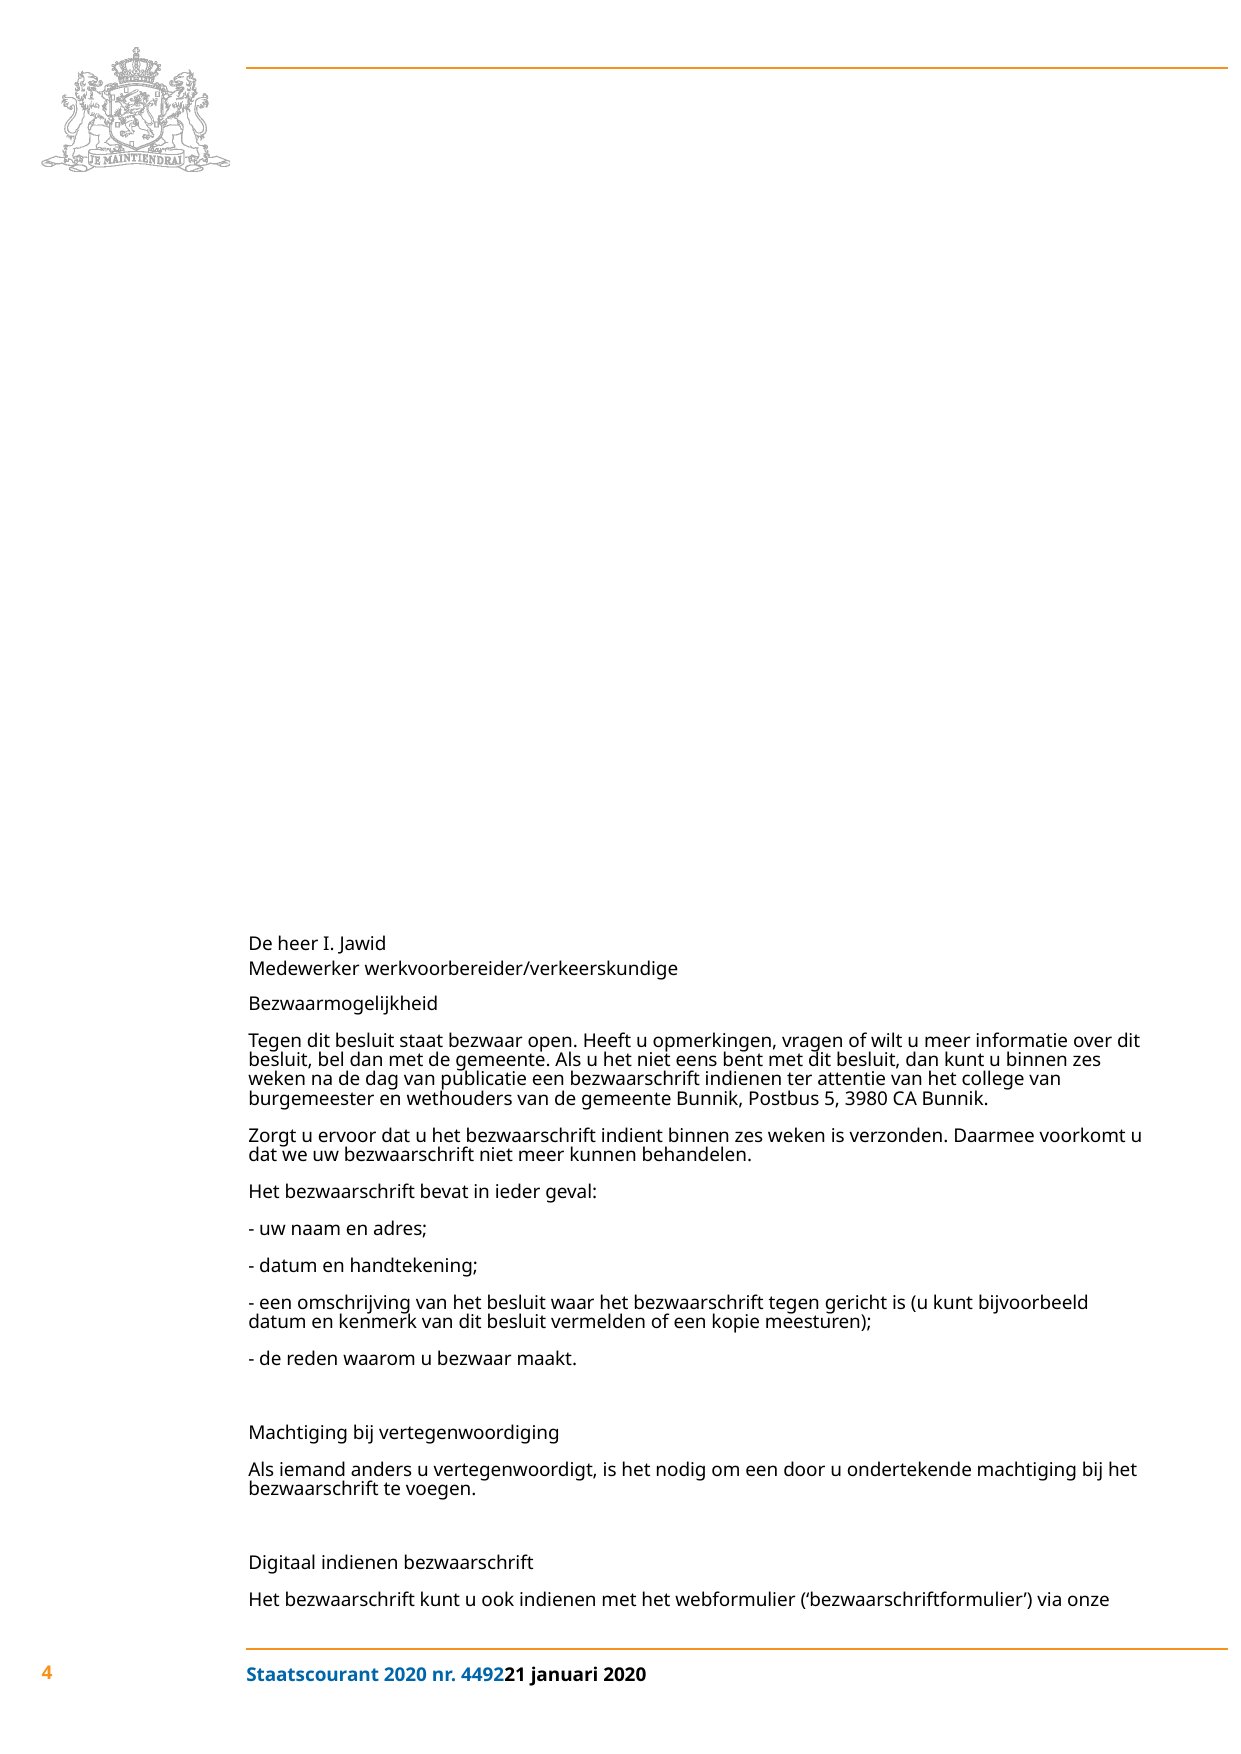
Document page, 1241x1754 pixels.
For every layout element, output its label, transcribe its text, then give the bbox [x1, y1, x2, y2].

text Machtiging bij vertegenwoordiging [248, 1424, 1152, 1443]
text - datum en handtekening; [248, 1257, 1152, 1276]
text De heer I. Jawid [248, 930, 1152, 956]
text Het bezwaarschrift bevat in ieder geval: [248, 1183, 1152, 1202]
picture [41, 47, 231, 172]
text - de reden waarom u bezwaar maakt. [248, 1350, 1152, 1369]
text Tegen dit besluit staat bezwaar open. Heeft u opmerkingen, vragen of wilt u meer informatie over dit besluit, bel dan met de gemeente. Als u het niet eens bent met dit besluit, dan kunt u binnen zes weken na de dag van publicatie een bezwaarschrift indienen ter attentie van het college van burgemeester en wethouders van de gemeente Bunnik, Postbus 5, 3980 CA Bunnik. [248, 1032, 1152, 1109]
text Medewerker werkvoorbereider/verkeerskundige [248, 956, 1152, 981]
text - een omschrijving van het besluit waar het bezwaarschrift tegen gericht is (u kunt bijvoorbeeld datum en kenmerk van dit besluit vermelden of een kopie meesturen); [248, 1294, 1152, 1332]
text Bezwaarmogelijkheid [248, 995, 1152, 1014]
text Zorgt u ervoor dat u het bezwaarschrift indient binnen zes weken is verzonden. Daarmee voorkomt u dat we uw bezwaarschrift niet meer kunnen behandelen. [248, 1127, 1152, 1165]
text Digitaal indienen bezwaarschrift [248, 1554, 1152, 1573]
text - uw naam en adres; [248, 1220, 1152, 1239]
text Het bezwaarschrift kunt u ook indienen met het webformulier (‘bezwaarschriftformulier’) via onze [248, 1591, 1152, 1611]
text Als iemand anders u vertegenwoordigt, is het nodig om een door u ondertekende machtiging bij het bezwaarschrift te voegen. [248, 1461, 1152, 1499]
